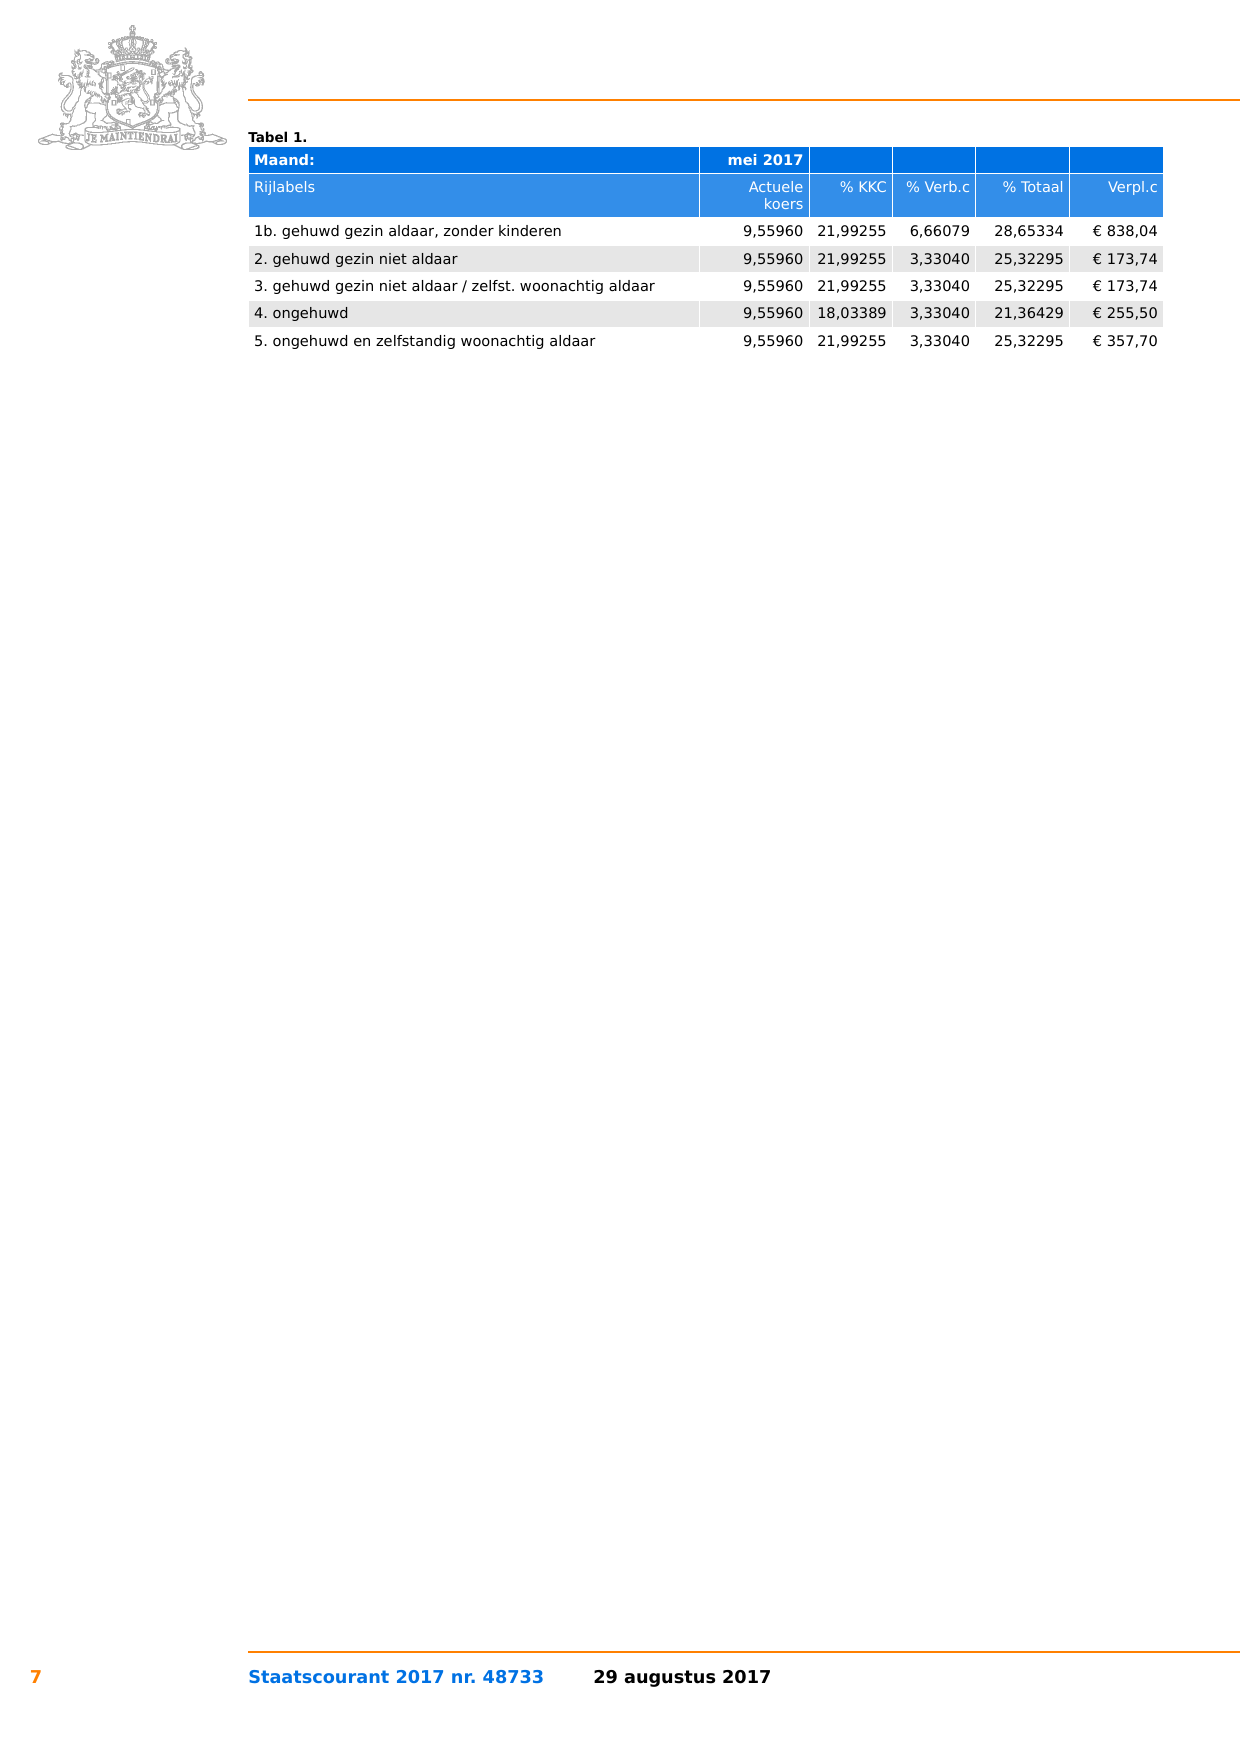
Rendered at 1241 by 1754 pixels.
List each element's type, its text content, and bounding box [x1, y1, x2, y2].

table_cell 25,32295 [976, 246, 1069, 272]
table_cell 18,03389 [810, 301, 892, 327]
table_cell 9,55960 [700, 273, 809, 299]
picture [38, 25, 227, 150]
table_cell Rijlabels [249, 174, 699, 217]
table_cell 9,55960 [700, 328, 809, 354]
table_cell Actuele koers [700, 174, 809, 217]
table_cell 21,99255 [810, 328, 892, 354]
table_cell 21,36429 [976, 301, 1069, 327]
table_cell [810, 147, 892, 173]
table_cell 21,99255 [810, 273, 892, 299]
table_cell 5. ongehuwd en zelfstandig woonachtig aldaar [249, 328, 699, 354]
table_cell € 838,04 [1070, 219, 1163, 245]
table_cell 21,99255 [810, 219, 892, 245]
table_cell 28,65334 [976, 219, 1069, 245]
table_cell 9,55960 [700, 219, 809, 245]
table_cell 25,32295 [976, 328, 1069, 354]
table_cell [893, 147, 975, 173]
table_header Tabel 1. [248, 130, 1163, 146]
table_cell 3,33040 [893, 301, 975, 327]
table_cell 3. gehuwd gezin niet aldaar / zelfst. woonachtig aldaar [249, 273, 699, 299]
table_cell mei 2017 [700, 147, 809, 173]
table_cell [1070, 147, 1163, 173]
table_cell 3,33040 [893, 328, 975, 354]
table_cell € 357,70 [1070, 328, 1163, 354]
table_cell 25,32295 [976, 273, 1069, 299]
table_cell Verpl.c [1070, 174, 1163, 217]
table_cell 4. ongehuwd [249, 301, 699, 327]
table_cell 2. gehuwd gezin niet aldaar [249, 246, 699, 272]
table_cell 6,66079 [893, 219, 975, 245]
table_cell % Totaal [976, 174, 1069, 217]
table_cell € 173,74 [1070, 273, 1163, 299]
table_cell % Verb.c [893, 174, 975, 217]
table_cell 21,99255 [810, 246, 892, 272]
table_cell Maand: [249, 147, 699, 173]
table_cell 1b. gehuwd gezin aldaar, zonder kinderen [249, 219, 699, 245]
table_cell 3,33040 [893, 273, 975, 299]
table_cell 9,55960 [700, 246, 809, 272]
table_cell 9,55960 [700, 301, 809, 327]
table_cell % KKC [810, 174, 892, 217]
table_cell 3,33040 [893, 246, 975, 272]
table_cell [976, 147, 1069, 173]
table_cell € 255,50 [1070, 301, 1163, 327]
table_cell € 173,74 [1070, 246, 1163, 272]
